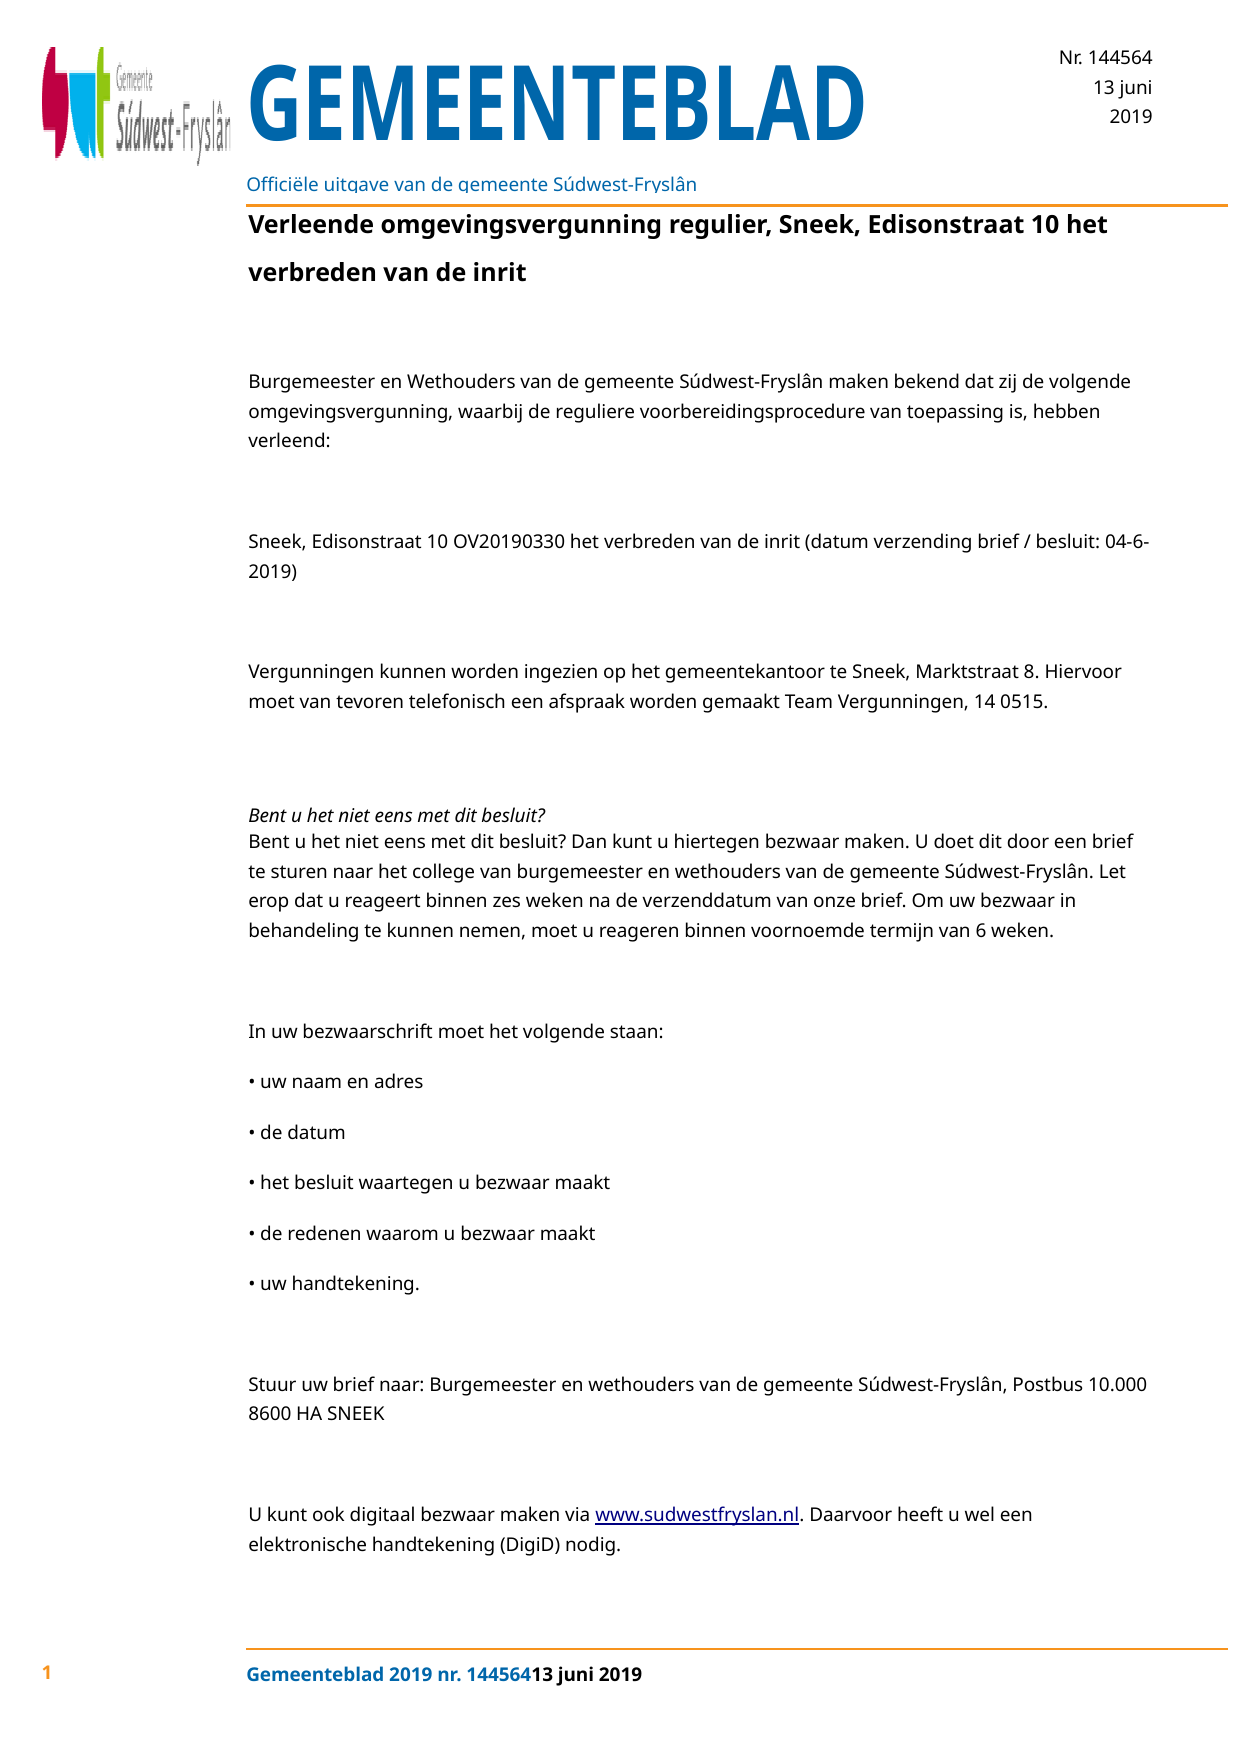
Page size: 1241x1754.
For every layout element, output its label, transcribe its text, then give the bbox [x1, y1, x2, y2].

text Burgemeester en Wethouders van de gemeente Súdwest-Fryslân maken bekend dat zij de volgende omgevingsvergunning, waarbij de reguliere voorbereidingsprocedure van toepassing is, hebben verleend: [248, 368, 1152, 453]
text • uw naam en adres [248, 1068, 1152, 1094]
picture [41, 47, 231, 172]
text Sneek, Edisonstraat 10 OV20190330 het verbreden van de inrit (datum verzending brief / besluit: 04-6-2019) [248, 528, 1152, 584]
text Verleende omgevingsvergunning regulier, Sneek, Edisonstraat 10 het verbreden van de inrit [248, 207, 1152, 288]
text Bent u het niet eens met dit besluit? [248, 803, 1152, 828]
text Bent u het niet eens met dit besluit? Dan kunt u hiertegen bezwaar maken. U doet dit door een brief te sturen naar het college van burgemeester en wethouders van de gemeente Súdwest-Fryslân. Let erop dat u reageert binnen zes weken na de verzenddatum van onze brief. Om uw bezwaar in behandeling te kunnen nemen, moet u reageren binnen voornoemde termijn van 6 weken. [248, 828, 1152, 943]
text • de datum [248, 1119, 1152, 1144]
text In uw bezwaarschrift moet het volgende staan: [248, 1018, 1152, 1044]
text • het besluit waartegen u bezwaar maakt [248, 1169, 1152, 1195]
text Vergunningen kunnen worden ingezien op het gemeentekantoor te Sneek, Marktstraat 8. Hiervoor moet van tevoren telefonisch een afspraak worden gemaakt Team Vergunningen, 14 0515. [248, 659, 1152, 714]
text U kunt ook digitaal bezwaar maken via www.sudwestfryslan.nl. Daarvoor heeft u wel een elektronische handtekening (DigiD) nodig. [248, 1501, 1152, 1557]
text • uw handtekening. [248, 1270, 1152, 1296]
text Stuur uw brief naar: Burgemeester en wethouders van de gemeente Súdwest-Fryslân, Postbus 10.000 8600 HA SNEEK [248, 1371, 1152, 1426]
text • de redenen waarom u bezwaar maakt [248, 1220, 1152, 1245]
